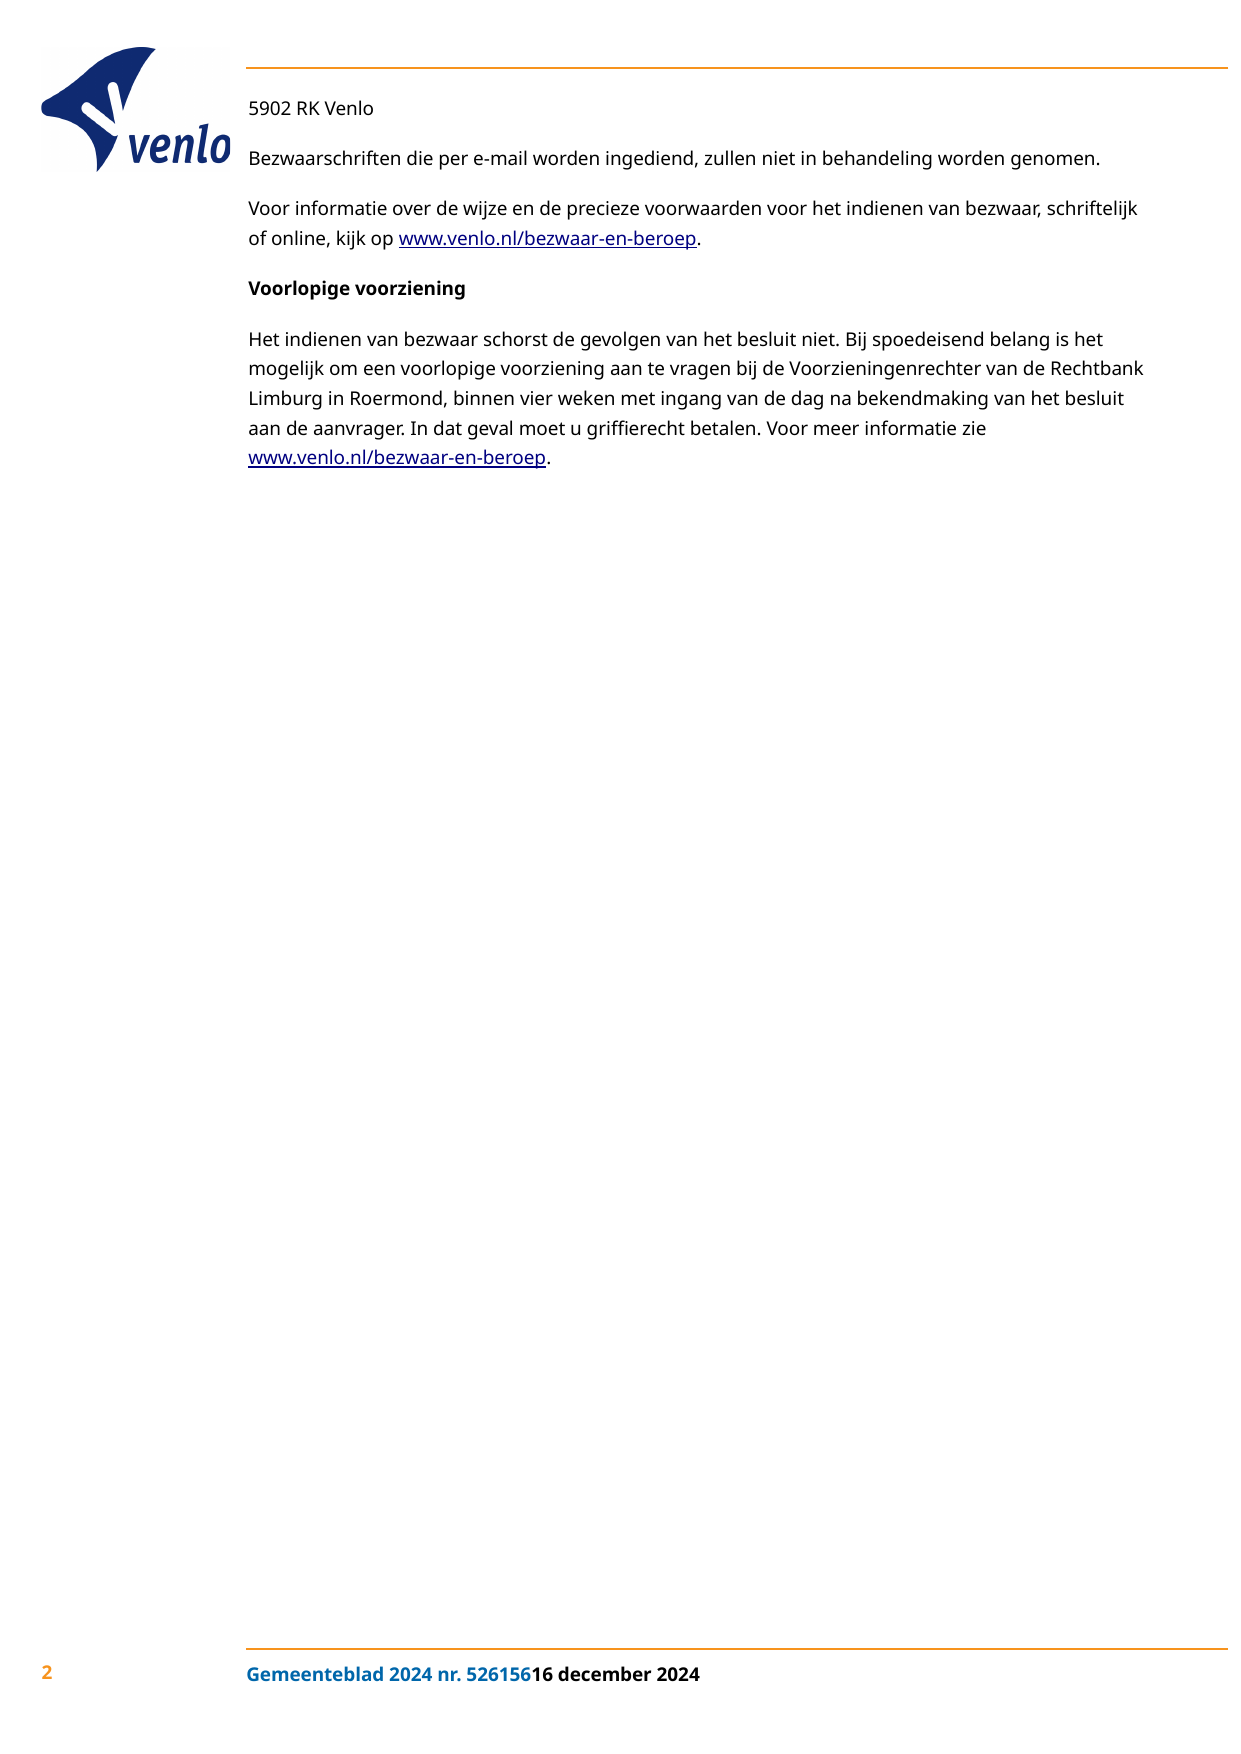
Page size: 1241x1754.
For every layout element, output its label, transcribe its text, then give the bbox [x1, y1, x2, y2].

text 5902 RK Venlo [248, 95, 1152, 121]
text Voorlopige voorziening [248, 276, 1152, 301]
picture [41, 47, 231, 172]
text Het indienen van bezwaar schorst de gevolgen van het besluit niet. Bij spoedeisend belang is het mogelijk om een voorlopige voorziening aan te vragen bij de Voorzieningenrechter van de Rechtbank Limburg in Roermond, binnen vier weken met ingang van de dag na bekendmaking van het besluit aan de aanvrager. In dat geval moet u griffierecht betalen. Voor meer informatie zie www.venlo.nl/bezwaar-en-beroep. [248, 326, 1152, 470]
text Voor informatie over de wijze en de precieze voorwaarden voor het indienen van bezwaar, schriftelijk of online, kijk op www.venlo.nl/bezwaar-en-beroep. [248, 196, 1152, 251]
text Bezwaarschriften die per e-mail worden ingediend, zullen niet in behandeling worden genomen. [248, 145, 1152, 171]
